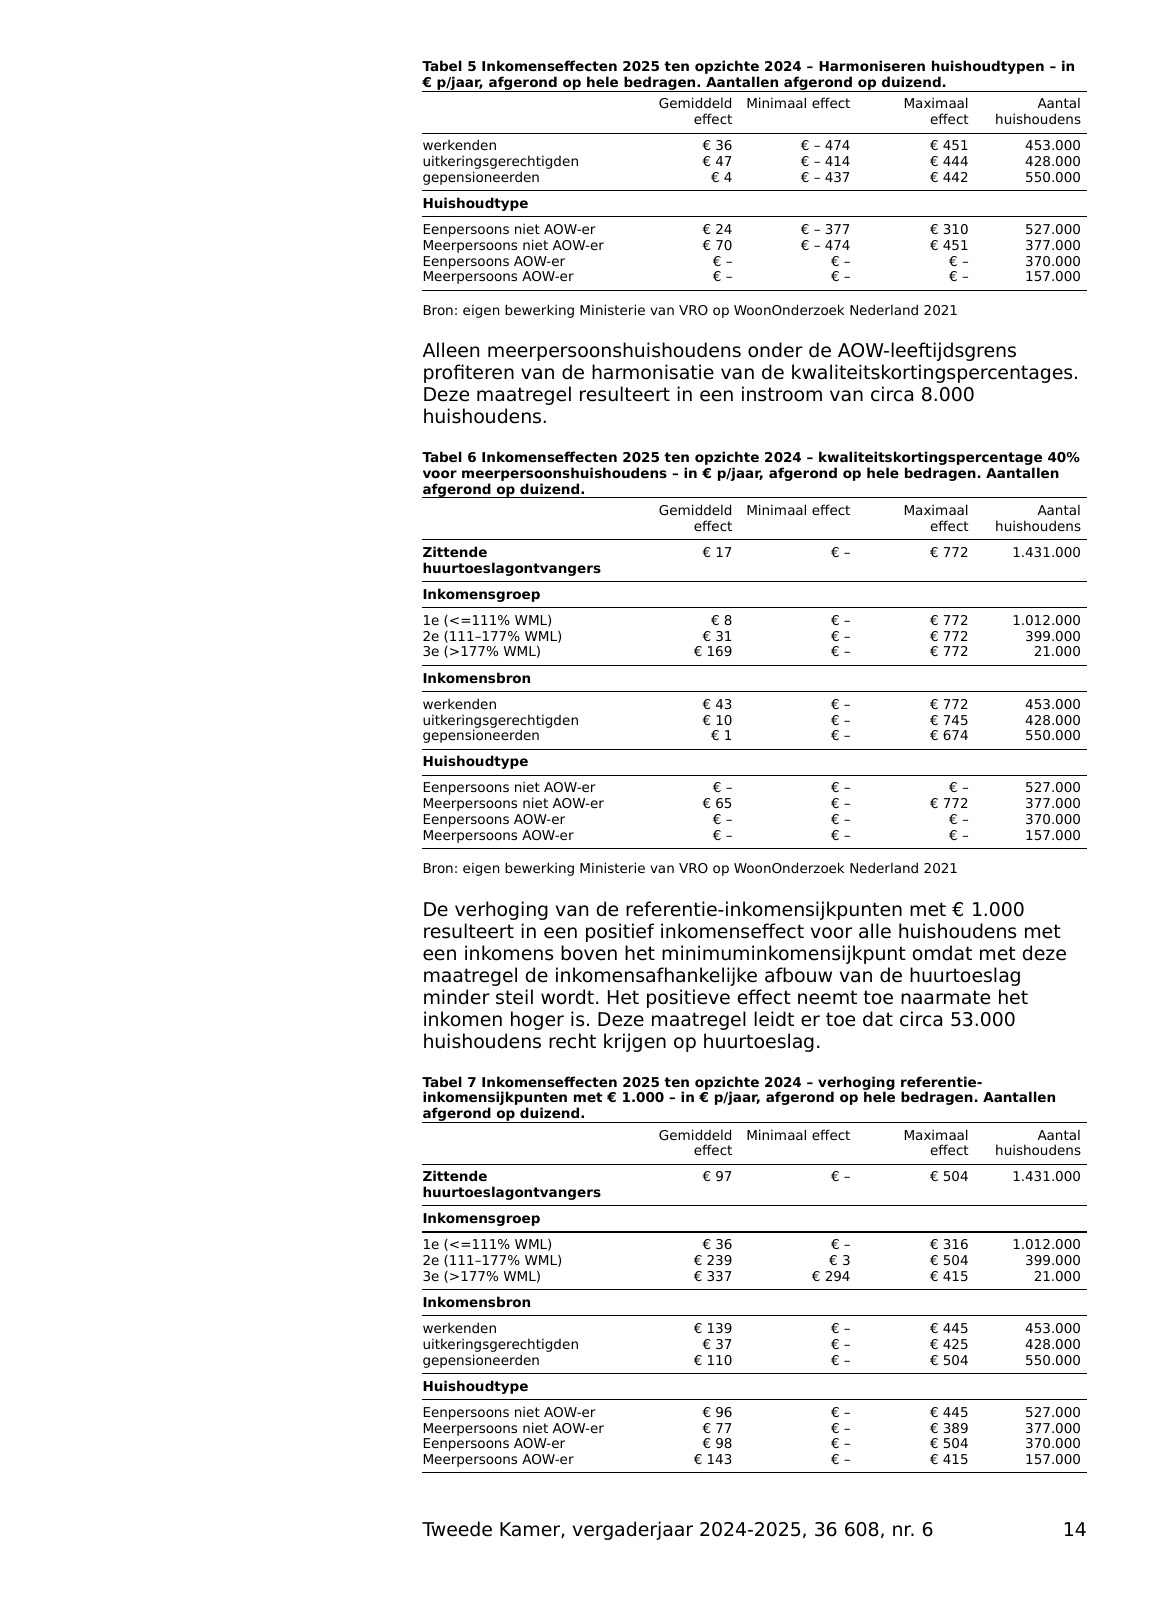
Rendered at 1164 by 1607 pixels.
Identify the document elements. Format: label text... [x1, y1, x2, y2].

table_cell € 24 [620, 217, 738, 238]
table_cell Maximaal effect [856, 1123, 974, 1163]
table_cell € 43 [620, 692, 738, 712]
table_cell Huishoudtype [422, 191, 620, 216]
table_cell [974, 1290, 1087, 1315]
table_cell Meerpersoons AOW-er [422, 828, 620, 848]
table_cell Zittende huurtoeslagontvangers [422, 1165, 620, 1205]
table_cell € – [620, 253, 738, 269]
table_cell 453.000 [974, 692, 1087, 712]
table_cell Eenpersoons niet AOW-er [422, 776, 620, 796]
table_cell € 97 [620, 1165, 738, 1205]
table_cell [856, 750, 974, 774]
table_cell € 77 [620, 1420, 738, 1436]
table_cell € – [620, 776, 738, 796]
table_cell € – [738, 828, 856, 848]
table_cell [620, 750, 738, 774]
table_cell werkenden [422, 1316, 620, 1337]
table_cell € 1 [620, 728, 738, 748]
table_cell € – 414 [738, 154, 856, 169]
table_cell Meerpersoons niet AOW-er [422, 238, 620, 253]
table_cell € 98 [620, 1436, 738, 1452]
table_cell € 310 [856, 217, 974, 238]
table_cell € 415 [856, 1452, 974, 1472]
table_cell [620, 191, 738, 216]
table_cell Inkomensgroep [422, 1206, 620, 1231]
table_cell uitkeringsgerechtigden [422, 1337, 620, 1352]
table_cell € 772 [856, 629, 974, 644]
table_cell € 504 [856, 1436, 974, 1452]
table_cell € 451 [856, 134, 974, 154]
table_cell [422, 498, 620, 539]
table_cell € 294 [738, 1269, 856, 1289]
table_cell 1.012.000 [974, 1233, 1087, 1253]
table_cell € – [620, 828, 738, 848]
table_cell € – [738, 776, 856, 796]
table_cell 370.000 [974, 253, 1087, 269]
table_cell € 37 [620, 1337, 738, 1352]
table_cell 21.000 [974, 1269, 1087, 1289]
table_cell Bron: eigen bewerking Ministerie van VRO op WoonOnderzoek Nederland 2021 [422, 291, 1087, 318]
table_cell € – [856, 253, 974, 269]
table_cell uitkeringsgerechtigden [422, 154, 620, 169]
table_cell € 772 [856, 644, 974, 665]
table_cell € 772 [856, 796, 974, 812]
table_cell uitkeringsgerechtigden [422, 712, 620, 728]
table_cell € 239 [620, 1253, 738, 1269]
table_cell Maximaal effect [856, 92, 974, 132]
table_cell € 772 [856, 692, 974, 712]
table_cell 428.000 [974, 712, 1087, 728]
table_cell 157.000 [974, 269, 1087, 289]
table_cell [856, 1374, 974, 1399]
table_cell € 47 [620, 154, 738, 169]
table_cell [856, 1206, 974, 1231]
table_cell 2e (111–177% WML) [422, 1253, 620, 1269]
table_cell Meerpersoons AOW-er [422, 1452, 620, 1472]
table_cell € 110 [620, 1353, 738, 1373]
table_cell € 504 [856, 1165, 974, 1205]
table_cell € 17 [620, 540, 738, 581]
table_header Tabel 5 Inkomenseffecten 2025 ten opzichte 2024 – Harmoniseren huishoudtypen – in € p/jaar, afgerond op hele bedragen. Aantallen afgerond op duizend. [422, 59, 1087, 91]
table_cell € – [738, 796, 856, 812]
table_cell € – [738, 692, 856, 712]
table_cell 370.000 [974, 812, 1087, 827]
table_cell € – [738, 812, 856, 827]
table_cell [422, 1123, 620, 1163]
table_header Tabel 7 Inkomenseffecten 2025 ten opzichte 2024 – verhoging referentie-inkomensijkpunten met € 1.000 – in € p/jaar, afgerond op hele bedragen. Aantallen afgerond op duizend. [422, 1074, 1087, 1122]
table_cell € – [738, 253, 856, 269]
table_cell € – [856, 776, 974, 796]
table_cell € 316 [856, 1233, 974, 1253]
table_cell € – 437 [738, 170, 856, 190]
table_cell 377.000 [974, 796, 1087, 812]
table_cell € 10 [620, 712, 738, 728]
table_cell [856, 582, 974, 607]
table_cell € – [738, 1452, 856, 1472]
table_cell [738, 750, 856, 774]
table_cell Eenpersoons niet AOW-er [422, 1400, 620, 1420]
table_cell € 70 [620, 238, 738, 253]
table_cell € 389 [856, 1420, 974, 1436]
table_cell € – [738, 644, 856, 665]
table_cell Meerpersoons niet AOW-er [422, 796, 620, 812]
table_cell gepensioneerden [422, 728, 620, 748]
table_cell 527.000 [974, 1400, 1087, 1420]
table_cell Zittende huurtoeslagontvangers [422, 540, 620, 581]
table_cell [974, 750, 1087, 774]
table_cell € – [620, 812, 738, 827]
table_cell [738, 1290, 856, 1315]
table_cell [620, 1206, 738, 1231]
table_cell € – [738, 1337, 856, 1352]
table_cell 3e (>177% WML) [422, 1269, 620, 1289]
table_cell Bron: eigen bewerking Ministerie van VRO op WoonOnderzoek Nederland 2021 [422, 849, 1087, 876]
table_cell € 3 [738, 1253, 856, 1269]
table_cell € 504 [856, 1253, 974, 1269]
table_cell € 772 [856, 540, 974, 581]
table_cell € 444 [856, 154, 974, 169]
table_cell € 425 [856, 1337, 974, 1352]
table_cell € – 474 [738, 238, 856, 253]
table_cell 527.000 [974, 776, 1087, 796]
table_cell [620, 1290, 738, 1315]
table_cell € – [856, 812, 974, 827]
table_cell Gemiddeld effect [620, 92, 738, 132]
table_cell [738, 582, 856, 607]
table_cell 399.000 [974, 1253, 1087, 1269]
table_cell 428.000 [974, 1337, 1087, 1352]
table_cell Maximaal effect [856, 498, 974, 539]
table_cell 453.000 [974, 134, 1087, 154]
table_cell € 772 [856, 608, 974, 628]
table_cell Inkomensgroep [422, 582, 620, 607]
table_cell gepensioneerden [422, 1353, 620, 1373]
table_cell Eenpersoons AOW-er [422, 1436, 620, 1452]
table_cell € – [738, 1353, 856, 1373]
table_cell € – [738, 1436, 856, 1452]
table_cell € 451 [856, 238, 974, 253]
table_cell Gemiddeld effect [620, 498, 738, 539]
table_cell [856, 666, 974, 691]
table_cell [974, 1374, 1087, 1399]
table_cell Meerpersoons niet AOW-er [422, 1420, 620, 1436]
table_cell [856, 1290, 974, 1315]
table_cell 1.012.000 [974, 608, 1087, 628]
table_cell € 139 [620, 1316, 738, 1337]
table_cell [738, 191, 856, 216]
table_cell 399.000 [974, 629, 1087, 644]
table_cell € 745 [856, 712, 974, 728]
table_cell € 445 [856, 1400, 974, 1420]
table_cell [974, 191, 1087, 216]
text Alleen meerpersoonshuishoudens onder de AOW-leeftijdsgrens profiteren van de harmonisatie van de kwaliteitskortingspercentages. Deze maatregel resulteert in een instroom van circa 8.000 huishoudens. [422, 340, 1087, 428]
table_cell € 96 [620, 1400, 738, 1420]
table_cell Aantal huishoudens [974, 1123, 1087, 1163]
table_cell 157.000 [974, 828, 1087, 848]
table_cell € – 377 [738, 217, 856, 238]
table_cell 428.000 [974, 154, 1087, 169]
table_cell € 415 [856, 1269, 974, 1289]
table_cell € – [738, 1420, 856, 1436]
table_cell 3e (>177% WML) [422, 644, 620, 665]
table_cell Minimaal effect [738, 1123, 856, 1163]
table_cell werkenden [422, 692, 620, 712]
table_cell 1e (<=111% WML) [422, 608, 620, 628]
table_cell 370.000 [974, 1436, 1087, 1452]
table_cell 377.000 [974, 238, 1087, 253]
table_header Tabel 6 Inkomenseffecten 2025 ten opzichte 2024 – kwaliteitskortingspercentage 40% voor meerpersoonshuishoudens – in € p/jaar, afgerond op hele bedragen. Aantallen afgerond op duizend. [422, 450, 1087, 497]
table_cell 550.000 [974, 1353, 1087, 1373]
table_cell Aantal huishoudens [974, 498, 1087, 539]
table_cell € – [738, 1233, 856, 1253]
table_cell werkenden [422, 134, 620, 154]
table_cell € 8 [620, 608, 738, 628]
table_cell € – [738, 1400, 856, 1420]
table_cell € 36 [620, 1233, 738, 1253]
table_cell Inkomensbron [422, 666, 620, 691]
table_cell € – [738, 728, 856, 748]
table_cell 550.000 [974, 728, 1087, 748]
table_cell € – [738, 269, 856, 289]
table_cell € – [738, 608, 856, 628]
table_cell Aantal huishoudens [974, 92, 1087, 132]
table_cell € 445 [856, 1316, 974, 1337]
table_cell Huishoudtype [422, 1374, 620, 1399]
table_cell € – [856, 269, 974, 289]
table_cell € 31 [620, 629, 738, 644]
table_cell [620, 666, 738, 691]
table_cell [856, 191, 974, 216]
table_cell € 65 [620, 796, 738, 812]
table_cell 1.431.000 [974, 1165, 1087, 1205]
table_cell [974, 582, 1087, 607]
table_cell € 337 [620, 1269, 738, 1289]
table_cell € – [738, 1316, 856, 1337]
table_cell [620, 582, 738, 607]
table_cell Minimaal effect [738, 92, 856, 132]
table_cell [974, 666, 1087, 691]
table_cell 377.000 [974, 1420, 1087, 1436]
table_cell [620, 1374, 738, 1399]
table_cell Eenpersoons niet AOW-er [422, 217, 620, 238]
table_cell 157.000 [974, 1452, 1087, 1472]
table_cell € 169 [620, 644, 738, 665]
table_cell € – [738, 1165, 856, 1205]
table_cell [738, 1374, 856, 1399]
table_cell 527.000 [974, 217, 1087, 238]
table_cell [422, 92, 620, 132]
table_cell € 36 [620, 134, 738, 154]
table_cell € 143 [620, 1452, 738, 1472]
table_cell Huishoudtype [422, 750, 620, 774]
table_cell € – [856, 828, 974, 848]
table_cell 21.000 [974, 644, 1087, 665]
text De verhoging van de referentie-inkomensijkpunten met € 1.000 resulteert in een positief inkomenseffect voor alle huishoudens met een inkomens boven het minimuminkomensijkpunt omdat met deze maatregel de inkomensafhankelijke afbouw van de huurtoeslag minder steil wordt. Het positieve effect neemt toe naarmate het inkomen hoger is. Deze maatregel leidt er toe dat circa 53.000 huishoudens recht krijgen op huurtoeslag. [422, 899, 1087, 1052]
table_cell € – [738, 712, 856, 728]
table_cell € 442 [856, 170, 974, 190]
table_cell [738, 666, 856, 691]
table_cell € – [620, 269, 738, 289]
table_cell € – 474 [738, 134, 856, 154]
table_cell 550.000 [974, 170, 1087, 190]
table_cell Eenpersoons AOW-er [422, 253, 620, 269]
table_cell Eenpersoons AOW-er [422, 812, 620, 827]
table_cell Minimaal effect [738, 498, 856, 539]
table_cell [738, 1206, 856, 1231]
table_cell 1.431.000 [974, 540, 1087, 581]
table_cell Meerpersoons AOW-er [422, 269, 620, 289]
table_cell 2e (111–177% WML) [422, 629, 620, 644]
table_cell Inkomensbron [422, 1290, 620, 1315]
table_cell € – [738, 629, 856, 644]
table_cell 453.000 [974, 1316, 1087, 1337]
table_cell € 504 [856, 1353, 974, 1373]
table_cell € 674 [856, 728, 974, 748]
table_cell [974, 1206, 1087, 1231]
table_cell gepensioneerden [422, 170, 620, 190]
table_cell 1e (<=111% WML) [422, 1233, 620, 1253]
table_cell € – [738, 540, 856, 581]
table_cell Gemiddeld effect [620, 1123, 738, 1163]
table_cell € 4 [620, 170, 738, 190]
